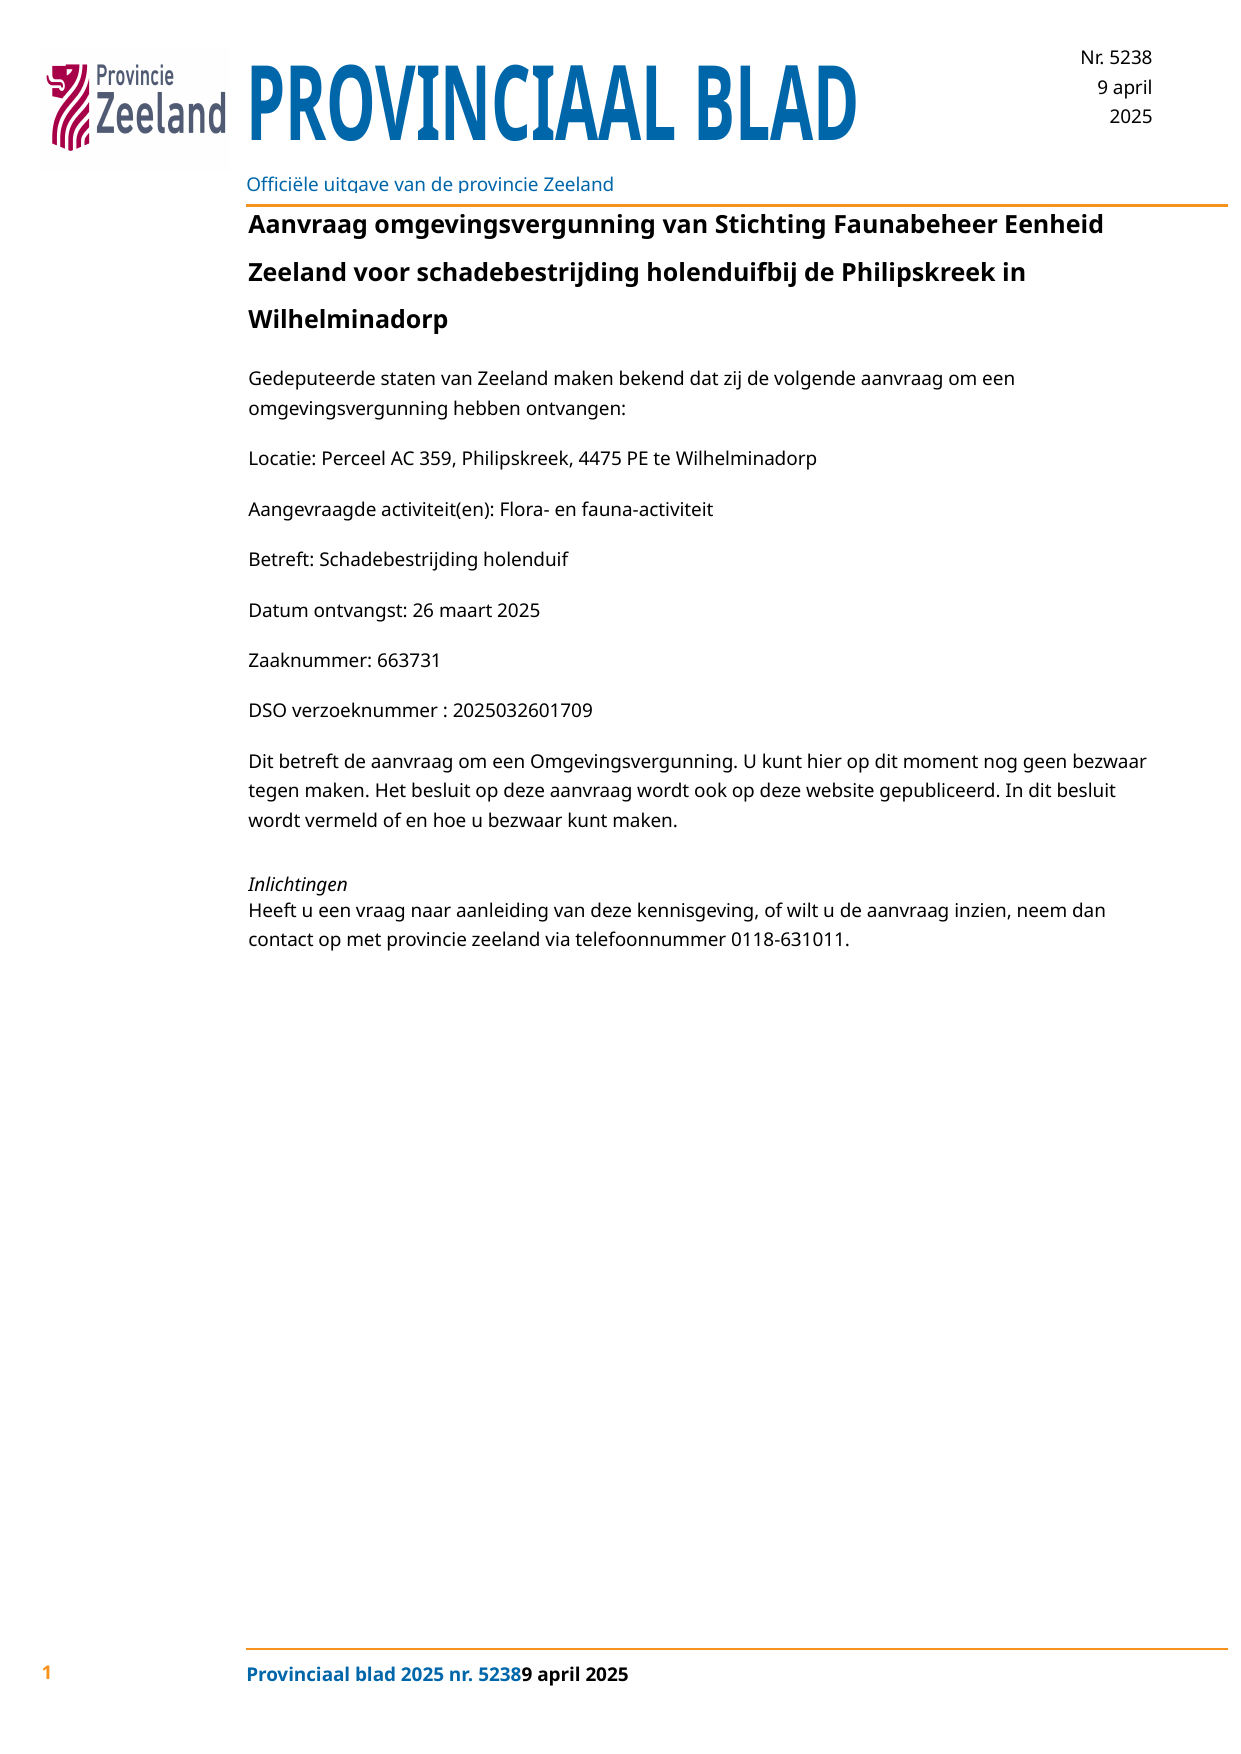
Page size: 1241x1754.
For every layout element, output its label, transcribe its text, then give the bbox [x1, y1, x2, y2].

text Datum ontvangst: 26 maart 2025 [248, 597, 1152, 622]
text Heeft u een vraag naar aanleiding van deze kennisgeving, of wilt u de aanvraag inzien, neem dan contact op met provincie zeeland via telefoonnummer 0118-631011. [248, 897, 1152, 952]
text Aangevraagde activiteit(en): Flora- en fauna-activiteit [248, 496, 1152, 522]
text Betreft: Schadebestrijding holenduif [248, 546, 1152, 572]
text Gedeputeerde staten van Zeeland maken bekend dat zij de volgende aanvraag om een omgevingsvergunning hebben ontvangen: [248, 366, 1152, 421]
picture [41, 47, 231, 172]
text Zaaknummer: 663731 [248, 647, 1152, 673]
text Locatie: Perceel AC 359, Philipskreek, 4475 PE te Wilhelminadorp [248, 446, 1152, 471]
text Inlichtingen [248, 871, 1152, 897]
text DSO verzoeknummer : 2025032601709 [248, 698, 1152, 723]
text Dit betreft de aanvraag om een Omgevingsvergunning. U kunt hier op dit moment nog geen bezwaar tegen maken. Het besluit op deze aanvraag wordt ook op deze website gepubliceerd. In dit besluit wordt vermeld of en hoe u bezwaar kunt maken. [248, 748, 1152, 833]
text Aanvraag omgevingsvergunning van Stichting Faunabeheer Eenheid Zeeland voor schadebestrijding holenduifbij de Philipskreek in Wilhelminadorp [248, 207, 1152, 336]
